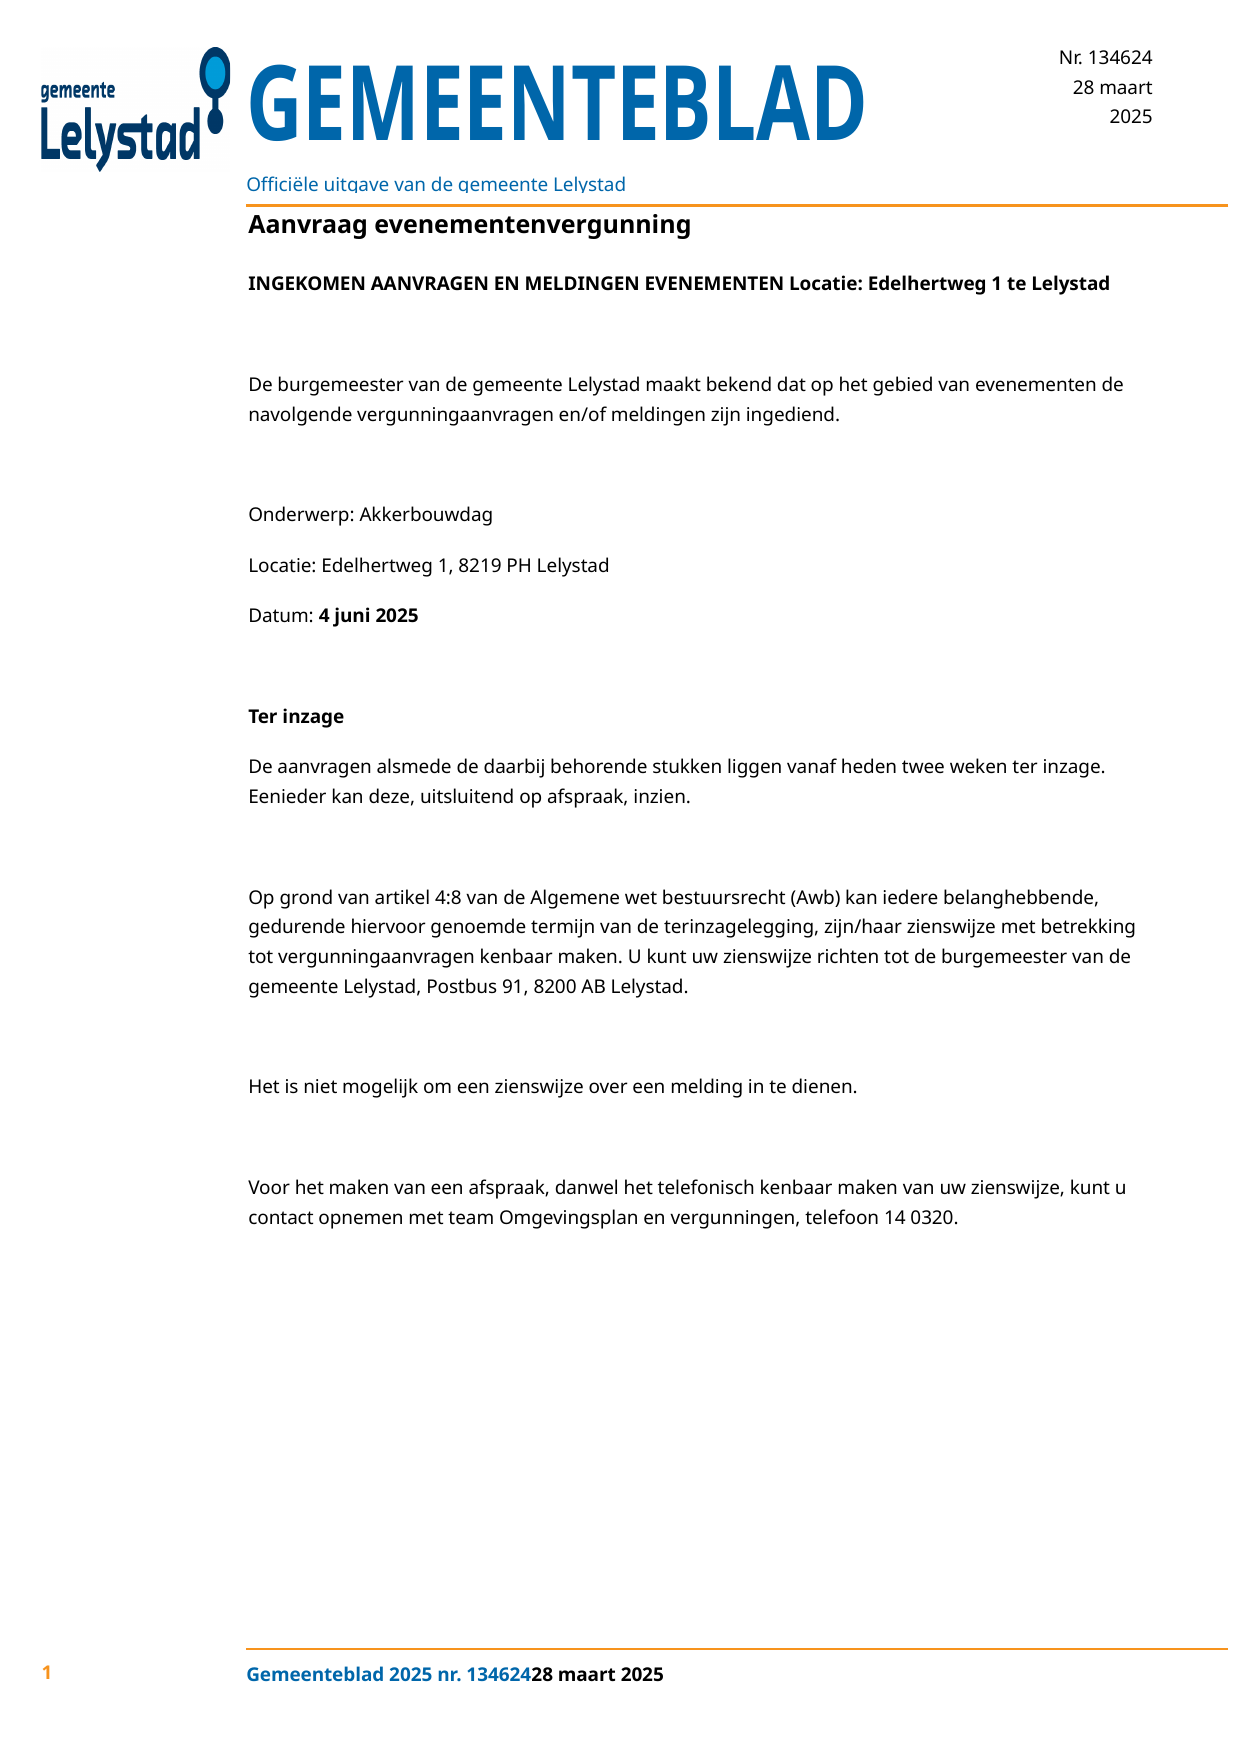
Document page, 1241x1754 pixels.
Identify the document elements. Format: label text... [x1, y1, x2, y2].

picture [41, 47, 231, 172]
text Aanvraag evenementenvergunning [248, 207, 1152, 241]
text Op grond van artikel 4:8 van de Algemene wet bestuursrecht (Awb) kan iedere belanghebbende, gedurende hiervoor genoemde termijn van de terinzagelegging, zijn/haar zienswijze met betrekking tot vergunningaanvragen kenbaar maken. U kunt uw zienswijze richten tot de burgemeester van de gemeente Lelystad, Postbus 91, 8200 AB Lelystad. [248, 884, 1152, 998]
text De aanvragen alsmede de daarbij behorende stukken liggen vanaf heden twee weken ter inzage. Eenieder kan deze, uitsluitend op afspraak, inzien. [248, 754, 1152, 809]
text Het is niet mogelijk om een zienswijze over een melding in te dienen. [248, 1074, 1152, 1099]
text Onderwerp: Akkerbouwdag [248, 502, 1152, 527]
text Datum: 4 juni 2025 [248, 602, 1152, 628]
text INGEKOMEN AANVRAGEN EN MELDINGEN EVENEMENTEN Locatie: Edelhertweg 1 te Lelystad [248, 270, 1152, 296]
text Locatie: Edelhertweg 1, 8219 PH Lelystad [248, 552, 1152, 578]
text Ter inzage [248, 703, 1152, 729]
text Voor het maken van een afspraak, danwel het telefonisch kenbaar maken van uw zienswijze, kunt u contact opnemen met team Omgevingsplan en vergunningen, telefoon 14 0320. [248, 1174, 1152, 1230]
text De burgemeester van de gemeente Lelystad maakt bekend dat op het gebied van evenementen de navolgende vergunningaanvragen en/of meldingen zijn ingediend. [248, 371, 1152, 426]
